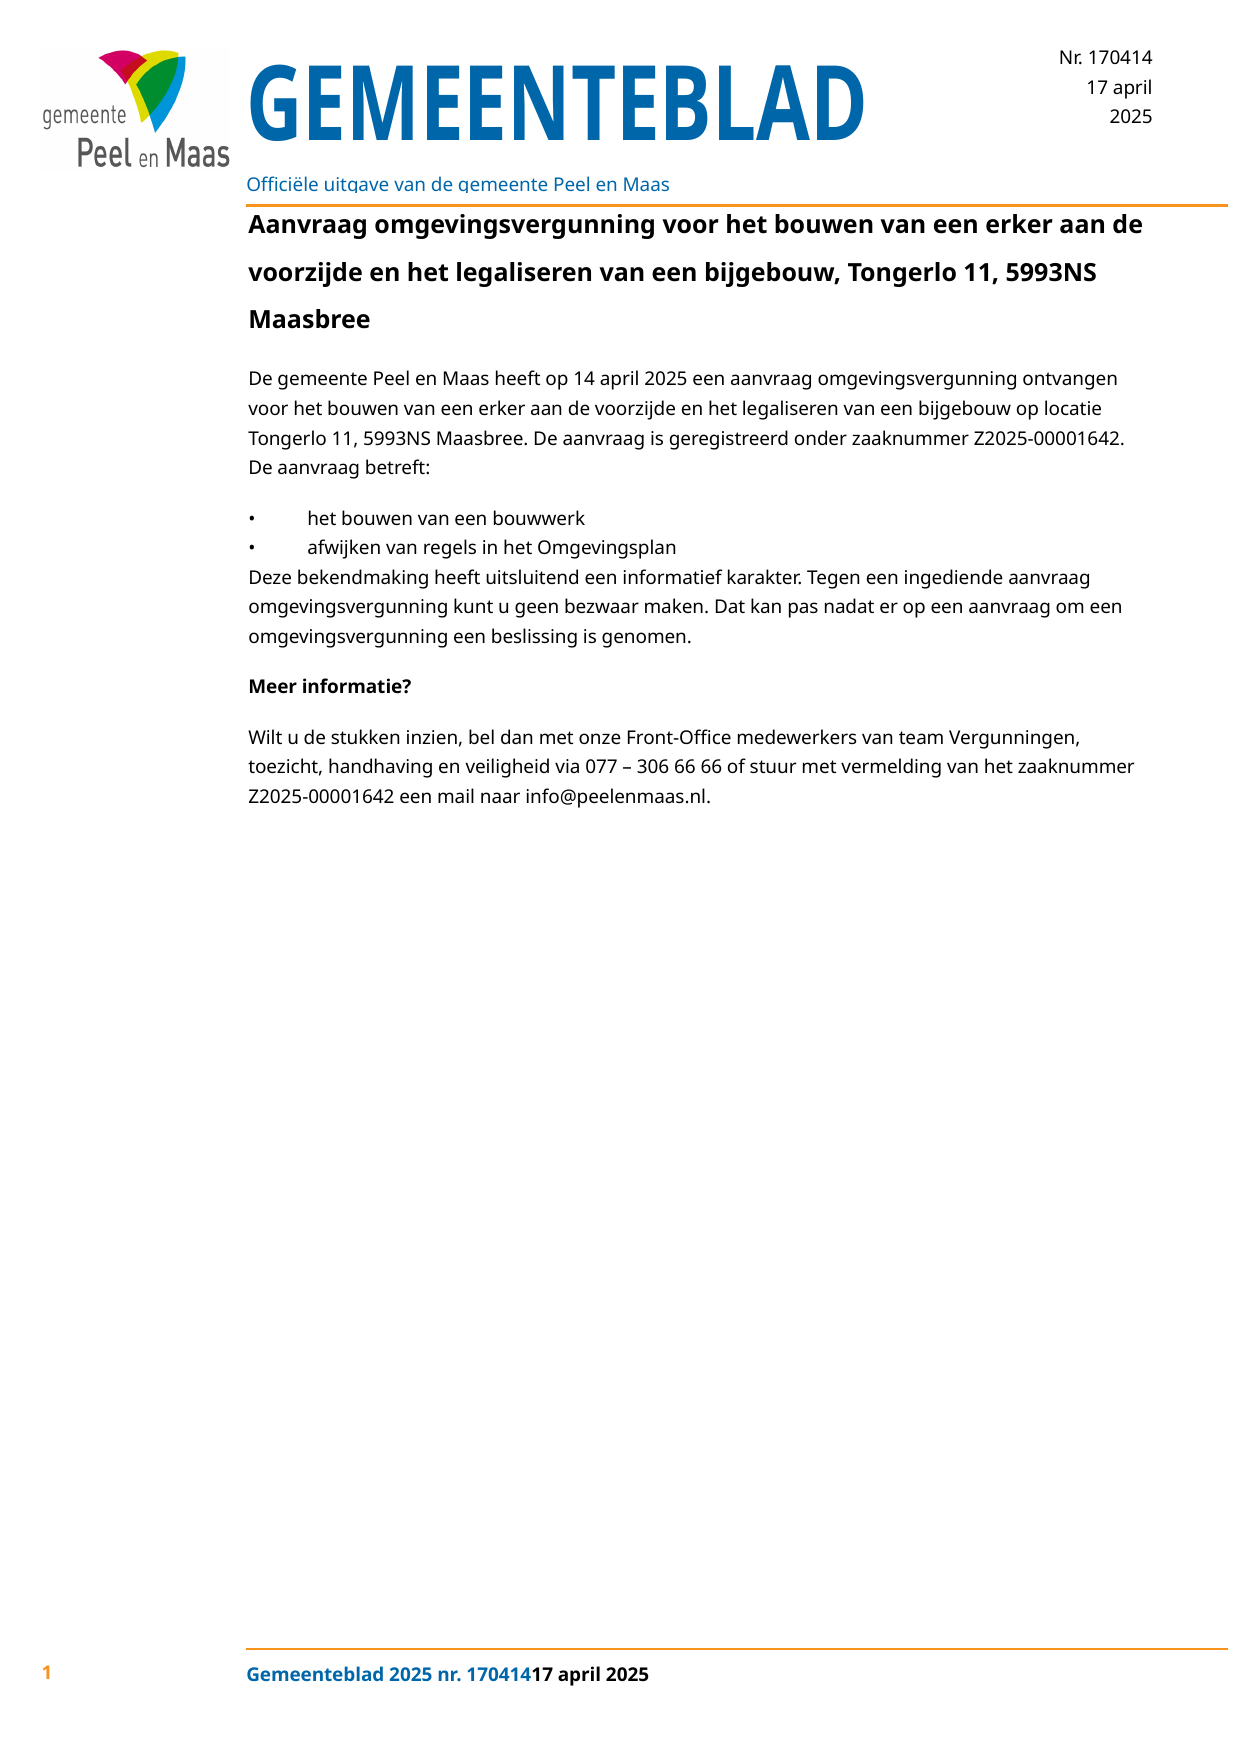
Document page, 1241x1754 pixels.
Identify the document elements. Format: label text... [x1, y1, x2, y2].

text Aanvraag omgevingsvergunning voor het bouwen van een erker aan de voorzijde en het legaliseren van een bijgebouw, Tongerlo 11, 5993NS Maasbree [248, 207, 1152, 336]
text Meer informatie? [248, 673, 1152, 699]
text Deze bekendmaking heeft uitsluitend een informatief karakter. Tegen een ingediende aanvraag omgevingsvergunning kunt u geen bezwaar maken. Dat kan pas nadat er op een aanvraag om een omgevingsvergunning een beslissing is genomen. [248, 564, 1152, 649]
list het bouwen van een bouwwerk [248, 505, 1152, 530]
text De gemeente Peel en Maas heeft op 14 april 2025 een aanvraag omgevingsvergunning ontvangen voor het bouwen van een erker aan de voorzijde en het legaliseren van een bijgebouw op locatie Tongerlo 11, 5993NS Maasbree. De aanvraag is geregistreerd onder zaaknummer Z2025-00001642. De aanvraag betreft: [248, 366, 1152, 480]
picture [41, 47, 231, 172]
text Wilt u de stukken inzien, bel dan met onze Front-Office medewerkers van team Vergunningen, toezicht, handhaving en veiligheid via 077 – 306 66 66 of stuur met vermelding van het zaaknummer Z2025-00001642 een mail naar info@peelenmaas.nl. [248, 724, 1152, 809]
list afwijken van regels in het Omgevingsplan [248, 534, 1152, 560]
